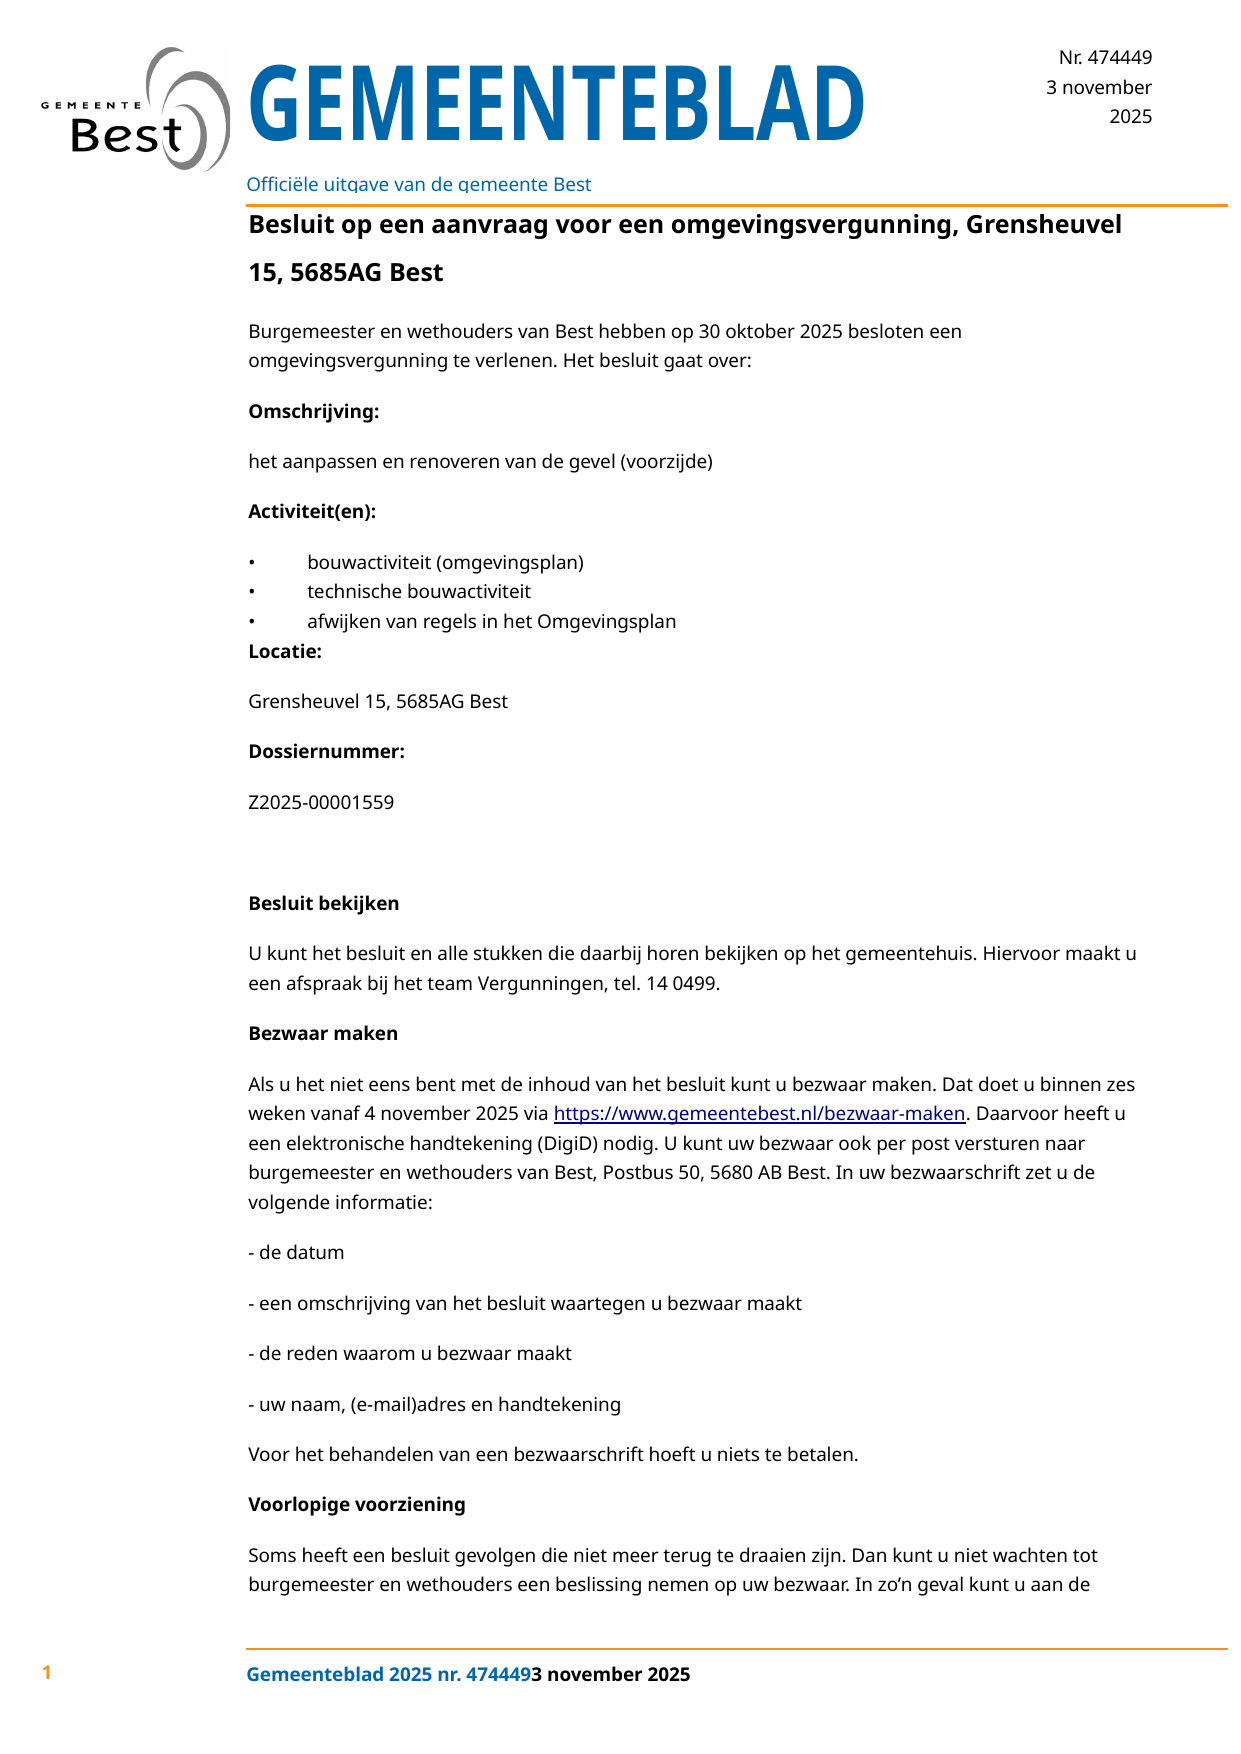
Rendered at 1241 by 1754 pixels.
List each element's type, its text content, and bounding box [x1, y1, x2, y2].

text Besluit bekijken [248, 890, 1152, 916]
text Voor het behandelen van een bezwaarschrift hoeft u niets te betalen. [248, 1441, 1152, 1467]
text - een omschrijving van het besluit waartegen u bezwaar maakt [248, 1290, 1152, 1316]
text Burgemeester en wethouders van Best hebben op 30 oktober 2025 besloten een omgevingsvergunning te verlenen. Het besluit gaat over: [248, 318, 1152, 373]
text Voorlopige voorziening [248, 1492, 1152, 1517]
picture [41, 47, 231, 172]
text U kunt het besluit en alle stukken die daarbij horen bekijken op het gemeentehuis. Hiervoor maakt u een afspraak bij het team Vergunningen, tel. 14 0499. [248, 940, 1152, 996]
text Soms heeft een besluit gevolgen die niet meer terug te draaien zijn. Dan kunt u niet wachten tot burgemeester en wethouders een beslissing nemen op uw bezwaar. In zo’n geval kunt u aan de [248, 1542, 1152, 1597]
text - de datum [248, 1239, 1152, 1265]
list bouwactiviteit (omgevingsplan) [248, 549, 1152, 575]
text Bezwaar maken [248, 1020, 1152, 1046]
text Grensheuvel 15, 5685AG Best [248, 688, 1152, 714]
text Als u het niet eens bent met de inhoud van het besluit kunt u bezwaar maken. Dat doet u binnen zes weken vanaf 4 november 2025 via https://www.gemeentebest.nl/bezwaar-maken. Daarvoor heeft u een elektronische handtekening (DigiD) nodig. U kunt uw bezwaar ook per post versturen naar burgemeester en wethouders van Best, Postbus 50, 5680 AB Best. In uw bezwaarschrift zet u de volgende informatie: [248, 1071, 1152, 1215]
list technische bouwactiviteit [248, 579, 1152, 604]
text Dossiernummer: [248, 739, 1152, 764]
list afwijken van regels in het Omgevingsplan [248, 608, 1152, 634]
text - uw naam, (e-mail)adres en handtekening [248, 1391, 1152, 1417]
text Activiteit(en): [248, 499, 1152, 524]
text Locatie: [248, 638, 1152, 664]
text Besluit op een aanvraag voor een omgevingsvergunning, Grensheuvel 15, 5685AG Best [248, 207, 1152, 288]
text Omschrijving: [248, 398, 1152, 424]
text Z2025-00001559 [248, 789, 1152, 815]
text het aanpassen en renoveren van de gevel (voorzijde) [248, 448, 1152, 474]
text - de reden waarom u bezwaar maakt [248, 1340, 1152, 1366]
